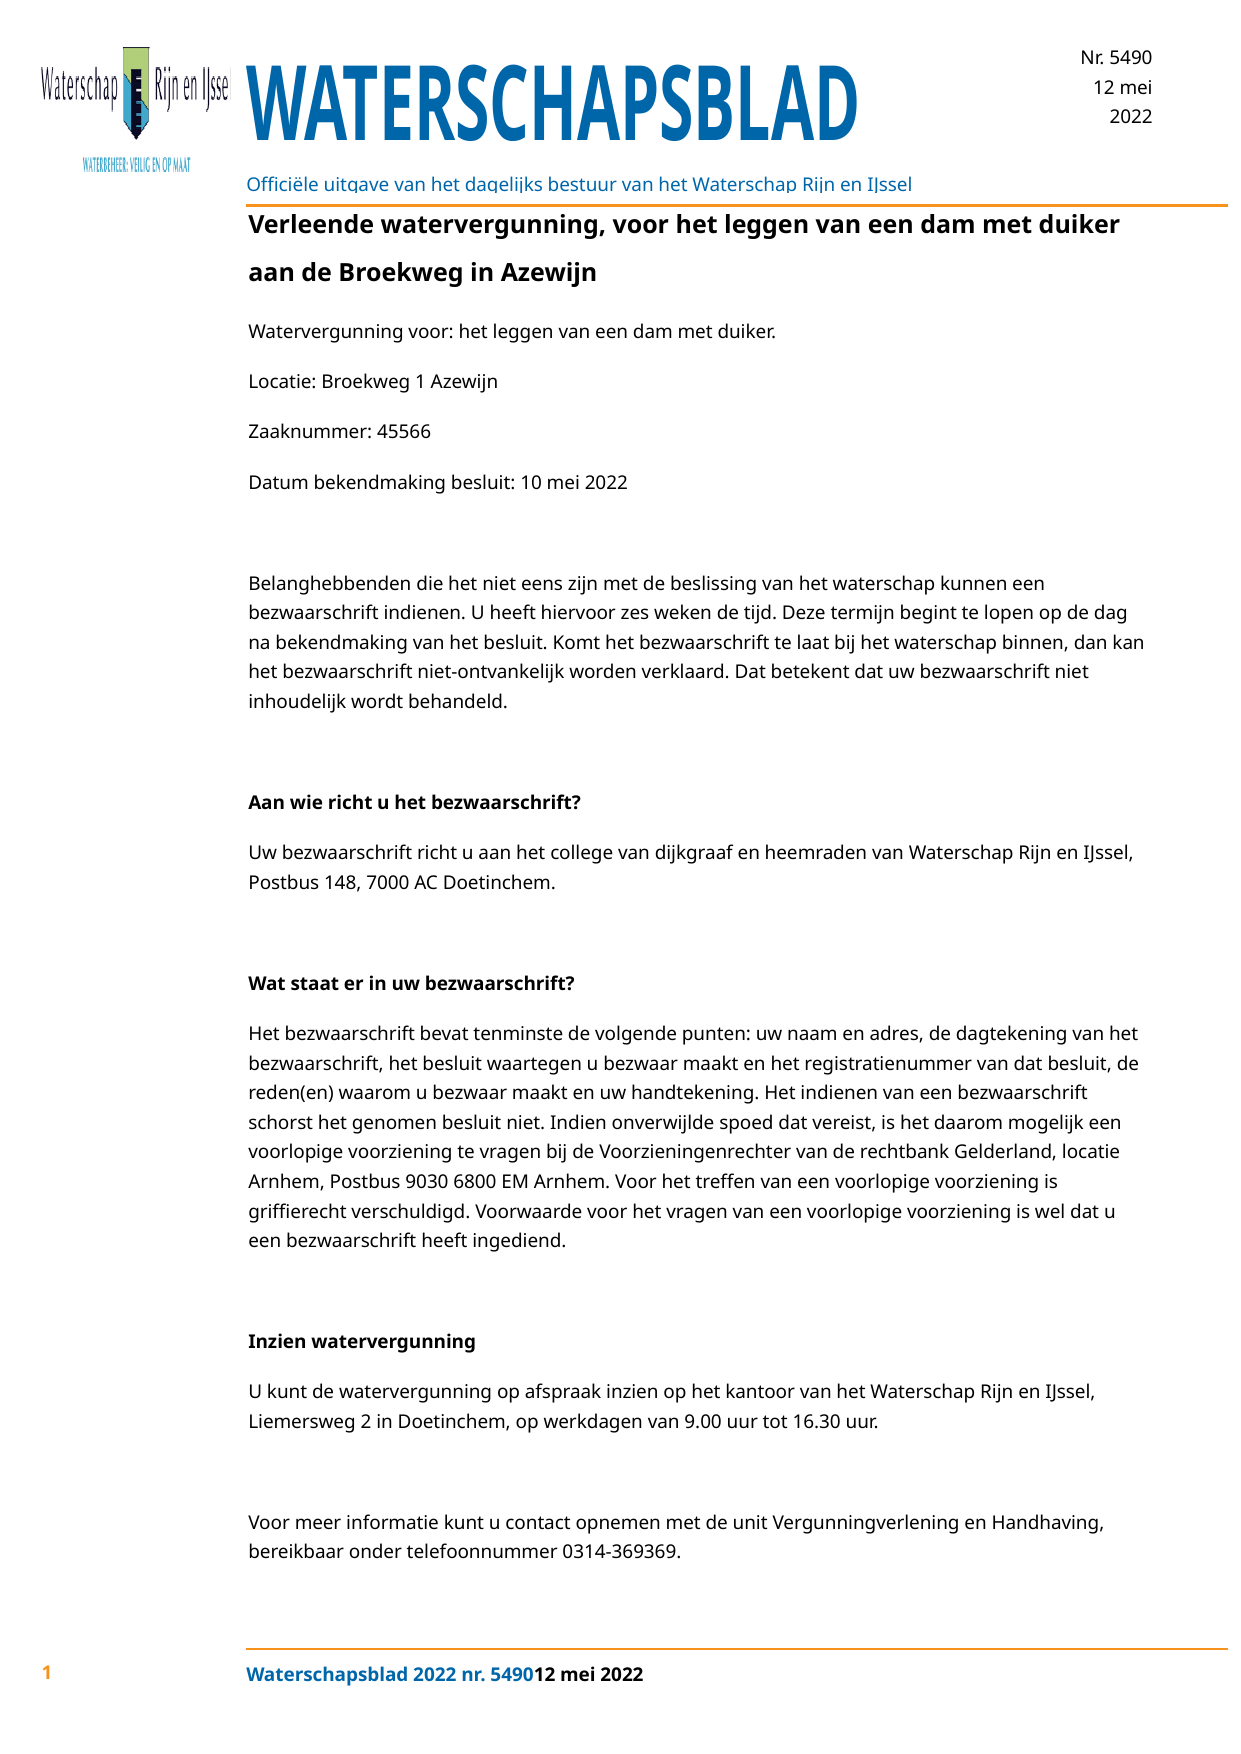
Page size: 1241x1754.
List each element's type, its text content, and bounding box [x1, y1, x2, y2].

text Locatie: Broekweg 1 Azewijn [248, 368, 1152, 394]
text Zaaknummer: 45566 [248, 419, 1152, 444]
text Voor meer informatie kunt u contact opnemen met de unit Vergunningverlening en Handhaving, bereikbaar onder telefoonnummer 0314-369369. [248, 1509, 1152, 1564]
text Verleende watervergunning, voor het leggen van een dam met duiker aan de Broekweg in Azewijn [248, 207, 1152, 288]
text Belanghebbenden die het niet eens zijn met de beslissing van het waterschap kunnen een bezwaarschrift indienen. U heeft hiervoor zes weken de tijd. Deze termijn begint te lopen op de dag na bekendmaking van het besluit. Komt het bezwaarschrift te laat bij het waterschap binnen, dan kan het bezwaarschrift niet-ontvankelijk worden verklaard. Dat betekent dat uw bezwaarschrift niet inhoudelijk wordt behandeld. [248, 570, 1152, 714]
text Watervergunning voor: het leggen van een dam met duiker. [248, 318, 1152, 344]
text Datum bekendmaking besluit: 10 mei 2022 [248, 469, 1152, 495]
text Aan wie richt u het bezwaarschrift? [248, 789, 1152, 815]
text Het bezwaarschrift bevat tenminste de volgende punten: uw naam en adres, de dagtekening van het bezwaarschrift, het besluit waartegen u bezwaar maakt en het registratienummer van dat besluit, de reden(en) waarom u bezwaar maakt en uw handtekening. Het indienen van een bezwaarschrift schorst het genomen besluit niet. Indien onverwijlde spoed dat vereist, is het daarom mogelijk een voorlopige voorziening te vragen bij de Voorzieningenrechter van de rechtbank Gelderland, locatie Arnhem, Postbus 9030 6800 EM Arnhem. Voor het treffen van een voorlopige voorziening is griffierecht verschuldigd. Voorwaarde voor het vragen van een voorlopige voorziening is wel dat u een bezwaarschrift heeft ingediend. [248, 1020, 1152, 1253]
picture [41, 47, 231, 172]
text Inzien watervergunning [248, 1328, 1152, 1354]
text U kunt de watervergunning op afspraak inzien op het kantoor van het Waterschap Rijn en IJssel, Liemersweg 2 in Doetinchem, op werkdagen van 9.00 uur tot 16.30 uur. [248, 1379, 1152, 1434]
text Wat staat er in uw bezwaarschrift? [248, 970, 1152, 996]
text Uw bezwaarschrift richt u aan het college van dijkgraaf en heemraden van Waterschap Rijn en IJssel, Postbus 148, 7000 AC Doetinchem. [248, 839, 1152, 895]
